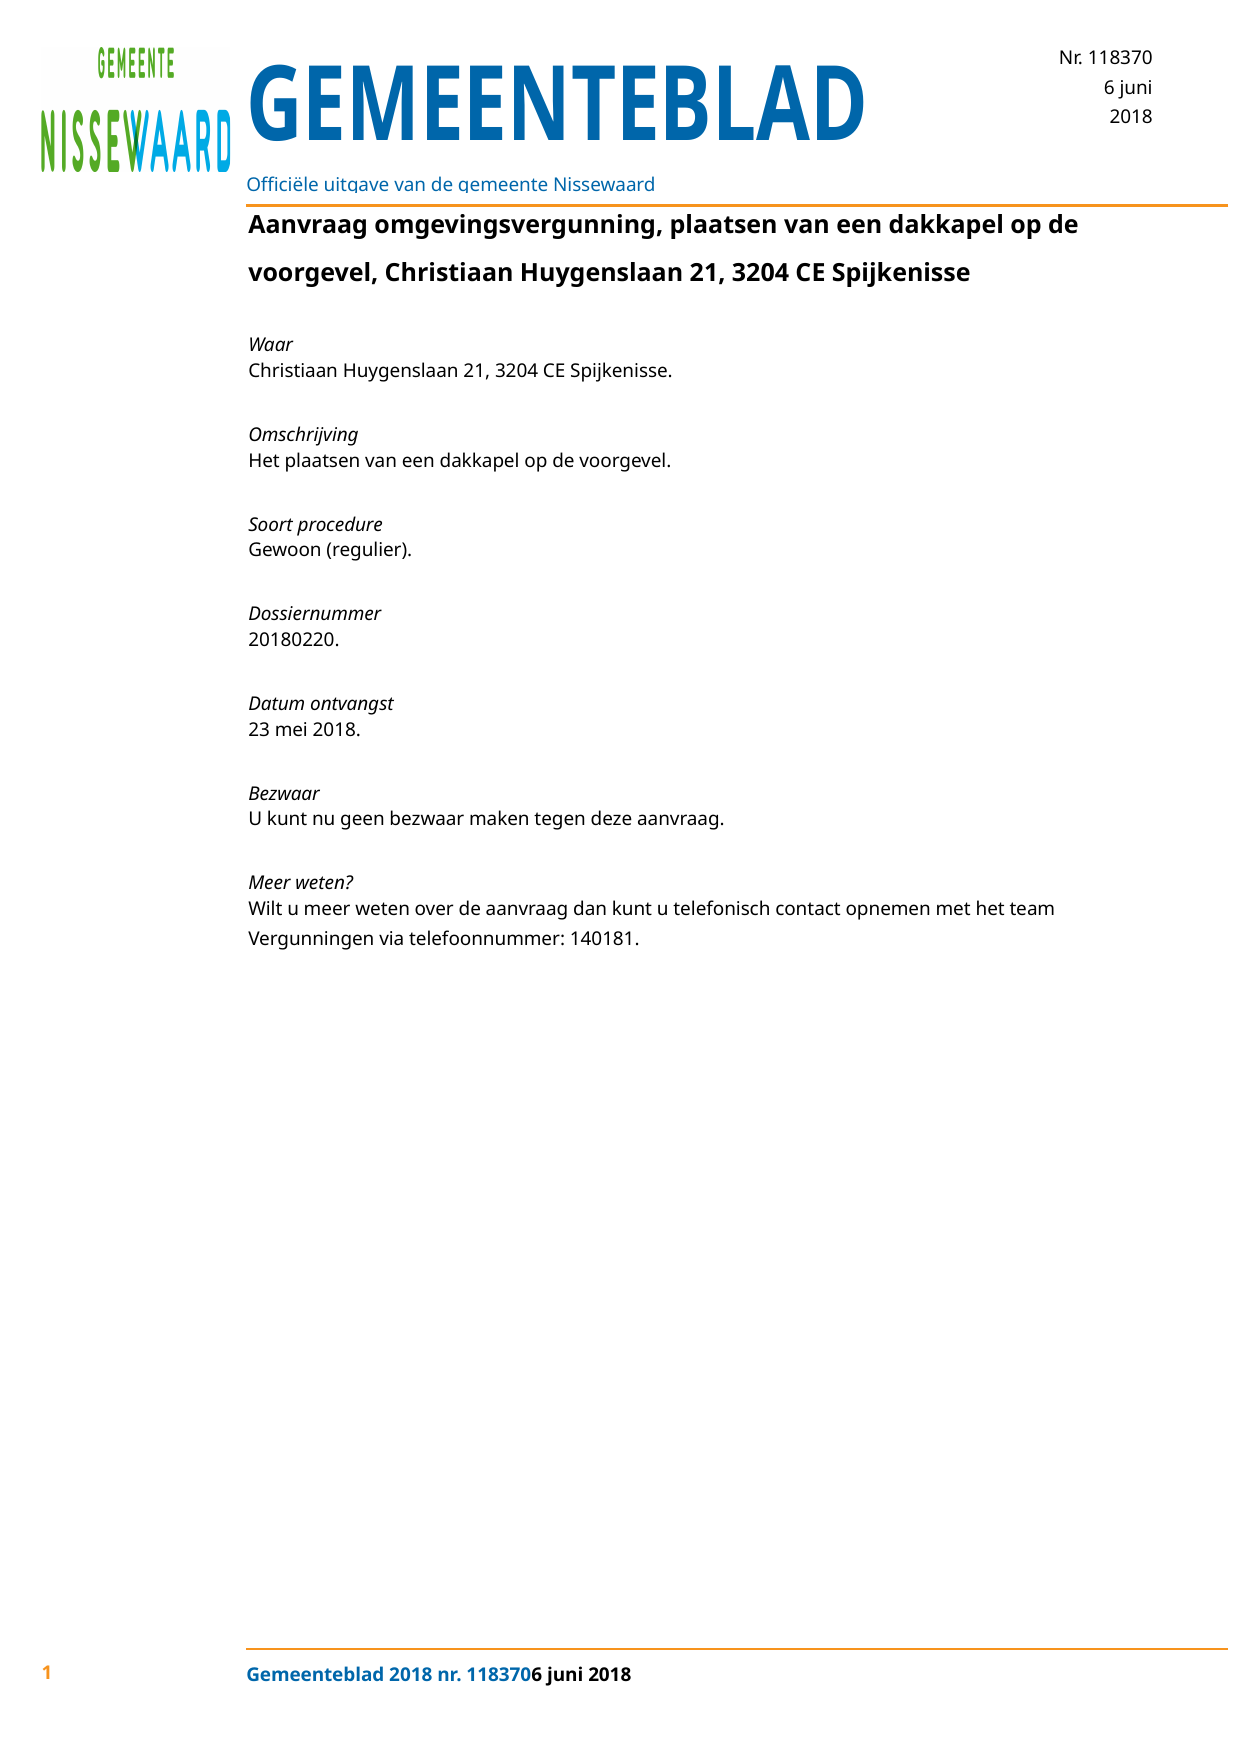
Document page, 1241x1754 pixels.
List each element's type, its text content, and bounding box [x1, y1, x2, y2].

text Aanvraag omgevingsvergunning, plaatsen van een dakkapel op de voorgevel, Christiaan Huygenslaan 21, 3204 CE Spijkenisse [248, 207, 1152, 288]
picture [200, 151, 206, 172]
text Dossiernummer [248, 601, 1152, 626]
text 23 mei 2018. [248, 716, 1152, 742]
text Soort procedure [248, 511, 1152, 537]
text Omschrijving [248, 421, 1152, 447]
picture [41, 47, 231, 172]
text Datum ontvangst [248, 690, 1152, 716]
picture [154, 157, 165, 172]
picture [201, 122, 206, 138]
picture [222, 122, 227, 160]
picture [176, 157, 187, 172]
text Christiaan Huygenslaan 21, 3204 CE Spijkenisse. [248, 357, 1152, 383]
text Wilt u meer weten over de aanvraag dan kunt u telefonisch contact opnemen met het team Vergunningen via telefoonnummer: 140181. [248, 895, 1152, 951]
text Meer weten? [248, 869, 1152, 895]
text Bezwaar [248, 780, 1152, 806]
text Het plaatsen van een dakkapel op de voorgevel. [248, 447, 1152, 473]
text Waar [248, 331, 1152, 357]
text U kunt nu geen bezwaar maken tegen deze aanvraag. [248, 806, 1152, 831]
text 20180220. [248, 626, 1152, 652]
text Gewoon (regulier). [248, 537, 1152, 562]
